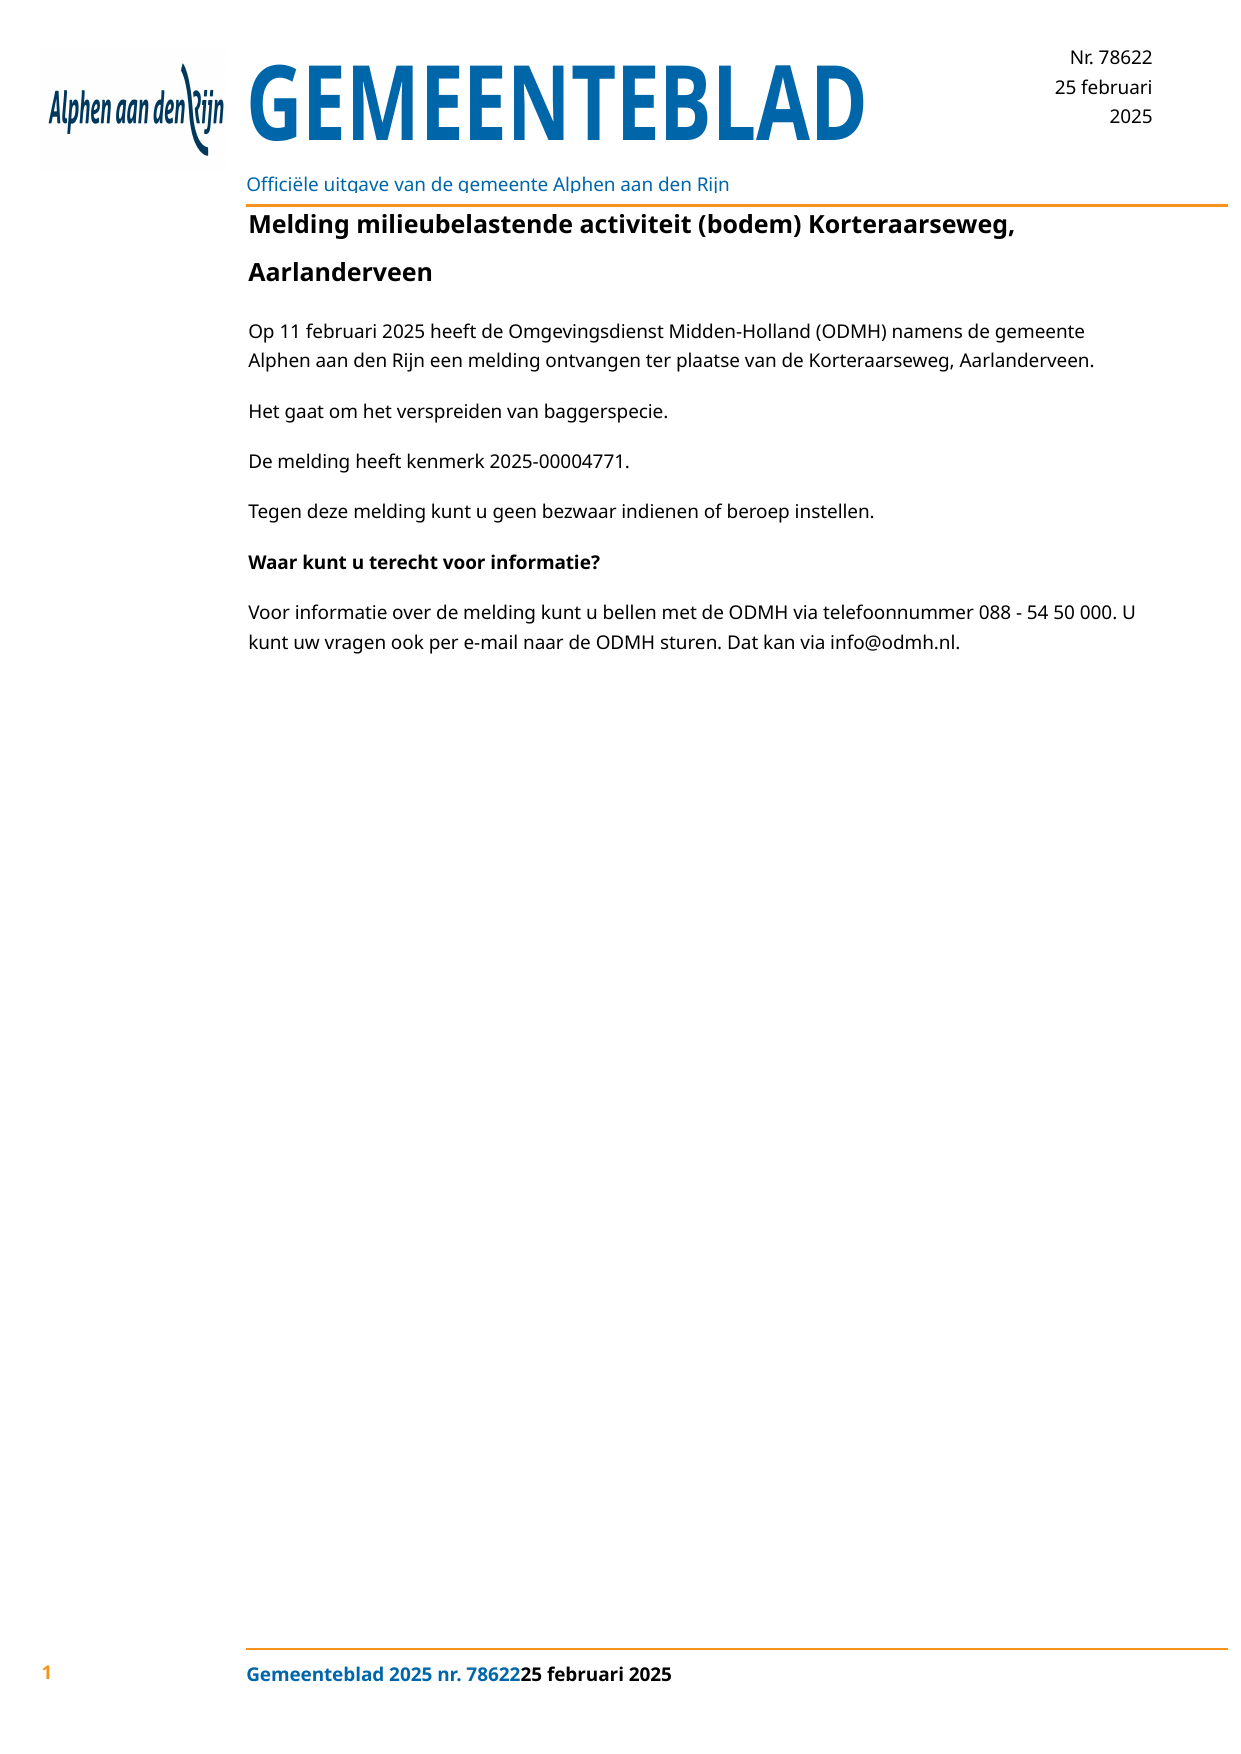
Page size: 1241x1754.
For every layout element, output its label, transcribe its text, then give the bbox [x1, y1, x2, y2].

text Tegen deze melding kunt u geen bezwaar indienen of beroep instellen. [248, 499, 1152, 524]
text De melding heeft kenmerk 2025-00004771. [248, 448, 1152, 474]
text Melding milieubelastende activiteit (bodem) Korteraarseweg, Aarlanderveen [248, 207, 1152, 288]
picture [41, 47, 231, 172]
text Voor informatie over de melding kunt u bellen met de ODMH via telefoonnummer 088 - 54 50 000. U kunt uw vragen ook per e-mail naar de ODMH sturen. Dat kan via info@odmh.nl. [248, 599, 1152, 655]
text Waar kunt u terecht voor informatie? [248, 549, 1152, 575]
text Het gaat om het verspreiden van baggerspecie. [248, 398, 1152, 424]
text Op 11 februari 2025 heeft de Omgevingsdienst Midden-Holland (ODMH) namens de gemeente Alphen aan den Rijn een melding ontvangen ter plaatse van de Korteraarseweg, Aarlanderveen. [248, 318, 1152, 373]
